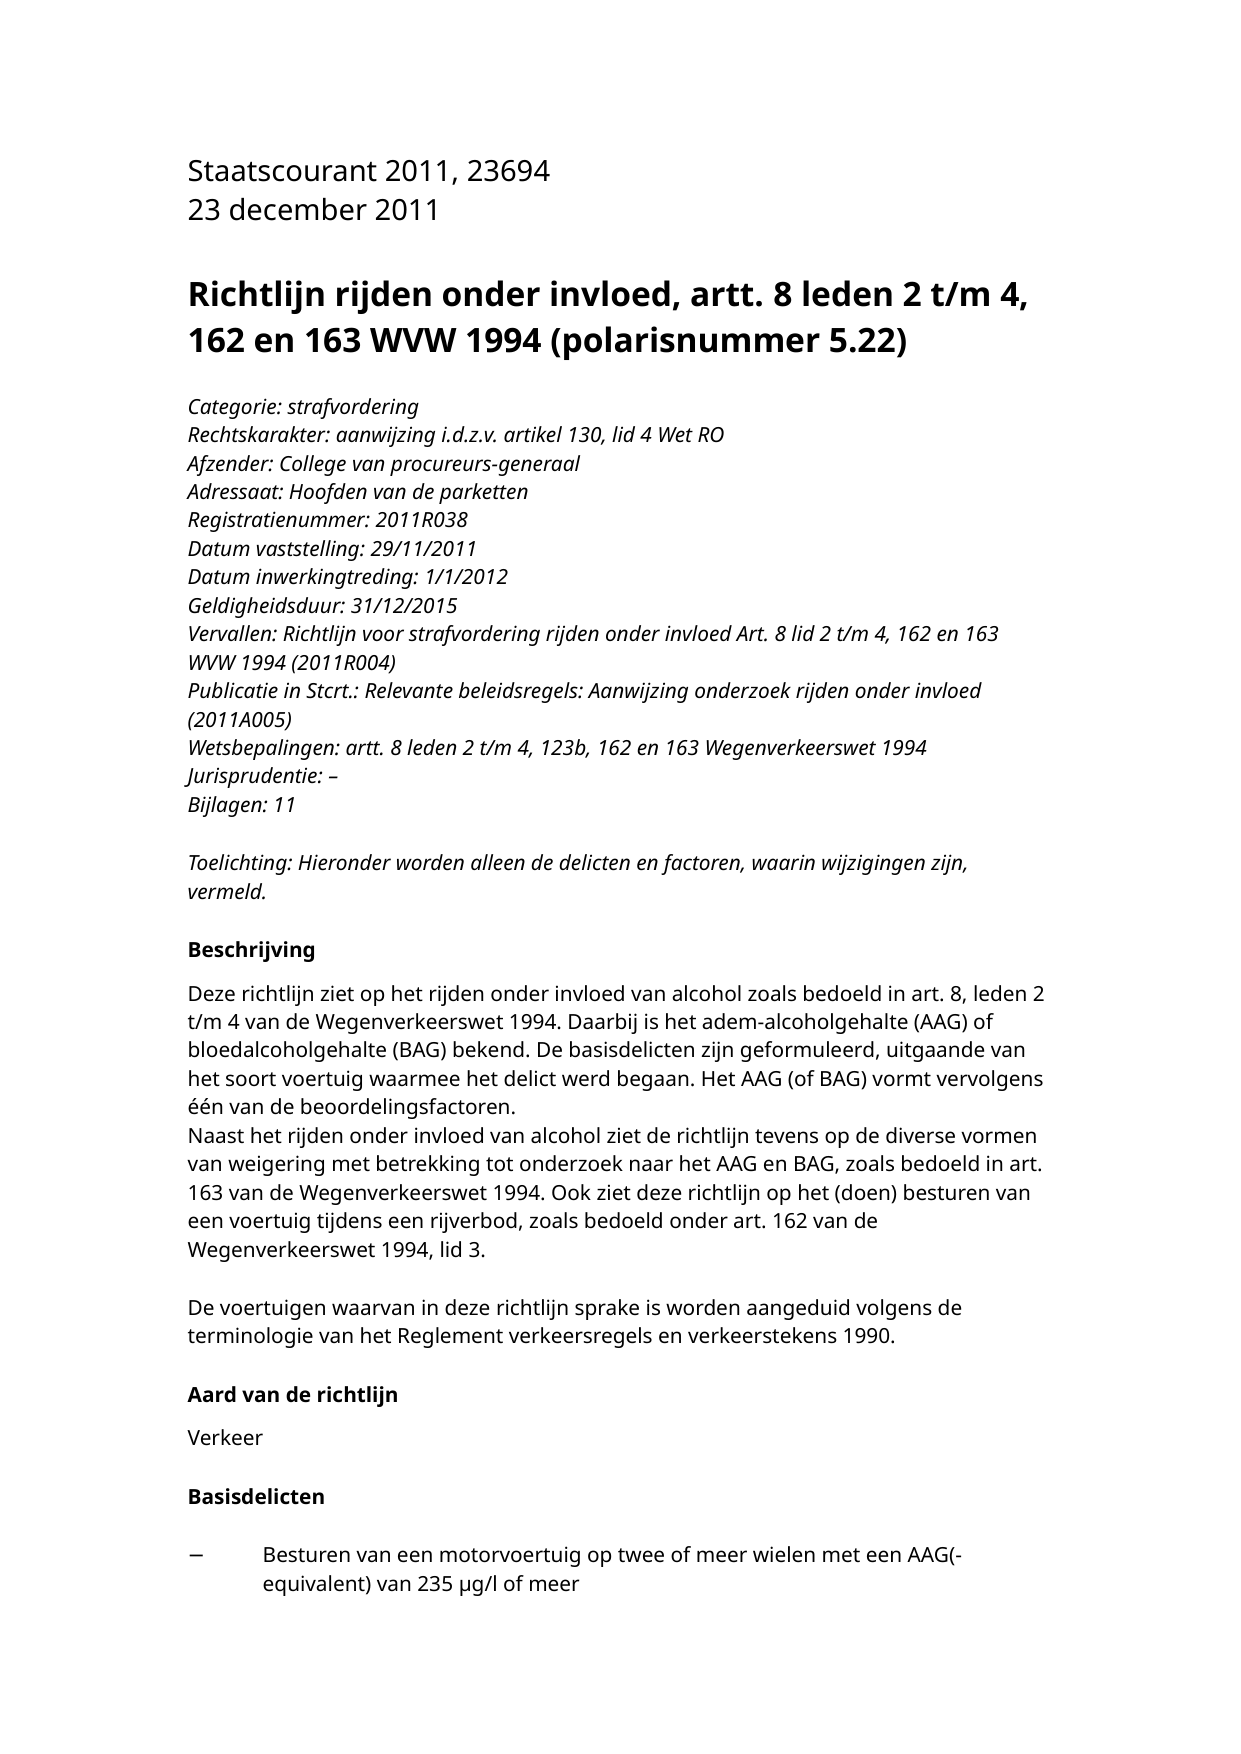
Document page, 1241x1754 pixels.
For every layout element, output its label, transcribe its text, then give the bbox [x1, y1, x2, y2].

text Categorie: strafvordering [187, 392, 1053, 420]
text Basisdelicten [187, 1482, 1053, 1510]
text 23 december 2011 [187, 190, 1053, 229]
text Publicatie in Stcrt.: Relevante beleidsregels: Aanwijzing onderzoek rijden onder invloed (2011A005) [187, 676, 1053, 733]
text Rechtskarakter: aanwijzing i.d.z.v. artikel 130, lid 4 Wet RO [187, 420, 1053, 449]
text Naast het rijden onder invloed van alcohol ziet de richtlijn tevens op de diverse vormen van weigering met betrekking tot onderzoek naar het AAG en BAG, zoals bedoeld in art. 163 van de Wegenverkeerswet 1994. Ook ziet deze richtlijn op het (doen) besturen van een voertuig tijdens een rijverbod, zoals bedoeld onder art. 162 van de Wegenverkeerswet 1994, lid 3. [187, 1121, 1053, 1263]
text Registratienummer: 2011R038 [187, 506, 1053, 534]
text Afzender: College van procureurs-generaal [187, 449, 1053, 477]
text Datum vaststelling: 29/11/2011 [187, 534, 1053, 562]
text Aard van de richtlijn [187, 1380, 1053, 1408]
text De voertuigen waarvan in deze richtlijn sprake is worden aangeduid volgens de terminologie van het Reglement verkeersregels en verkeerstekens 1990. [187, 1293, 1053, 1350]
text Staatscourant 2011, 23694 [187, 150, 1053, 190]
text Toelichting: Hieronder worden alleen de delicten en factoren, waarin wijzigingen zijn, vermeld. [187, 848, 1053, 905]
text Vervallen: Richtlijn voor strafvordering rijden onder invloed Art. 8 lid 2 t/m 4, 162 en 163 WVW 1994 (2011R004) [187, 619, 1053, 676]
list Besturen van een motorvoertuig op twee of meer wielen met een AAG(-equivalent) van 235 µg/l of meer [187, 1540, 1053, 1597]
text Geldigheidsduur: 31/12/2015 [187, 591, 1053, 619]
text Beschrijving [187, 935, 1053, 964]
text Datum inwerkingtreding: 1/1/2012 [187, 562, 1053, 591]
text Adressaat: Hoofden van de parketten [187, 477, 1053, 506]
text Wetsbepalingen: artt. 8 leden 2 t/m 4, 123b, 162 en 163 Wegenverkeerswet 1994 [187, 733, 1053, 762]
subtitle Richtlijn rijden onder invloed, artt. 8 leden 2 t/m 4, 162 en 163 WVW 1994 (polarisnummer 5.22) [187, 271, 1053, 362]
text Deze richtlijn ziet op het rijden onder invloed van alcohol zoals bedoeld in art. 8, leden 2 t/m 4 van de Wegenverkeerswet 1994. Daarbij is het adem-alcoholgehalte (AAG) of bloedalcoholgehalte (BAG) bekend. De basisdelicten zijn geformuleerd, uitgaande van het soort voertuig waarmee het delict werd begaan. Het AAG (of BAG) vormt vervolgens één van de beoordelingsfactoren. [187, 979, 1053, 1121]
text Bijlagen: 11 [187, 790, 1053, 818]
text Verkeer [187, 1423, 1053, 1452]
text Jurisprudentie: – [187, 762, 1053, 790]
